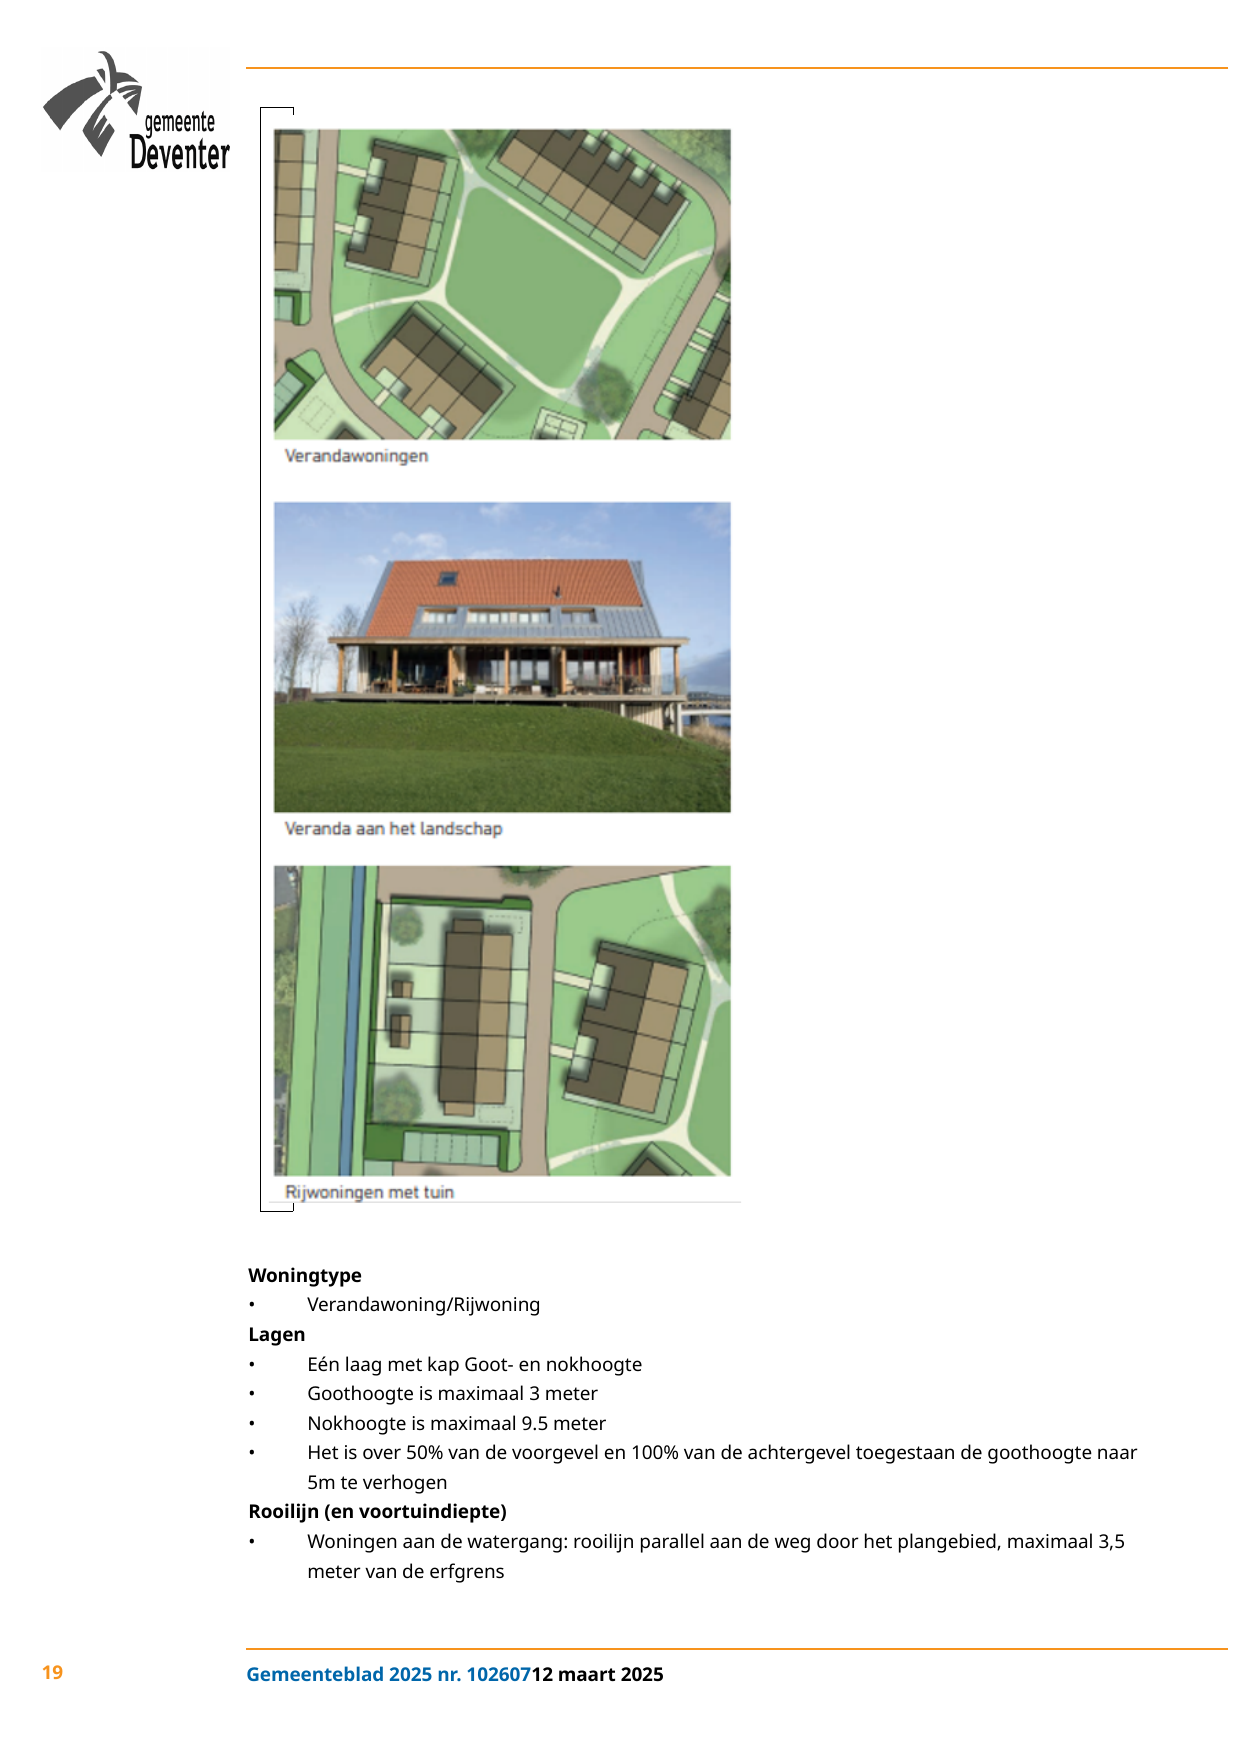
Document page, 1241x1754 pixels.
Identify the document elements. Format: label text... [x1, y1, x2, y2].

list Eén laag met kap Goot- en nokhoogte [248, 1351, 1152, 1377]
list Nokhoogte is maximaal 9.5 meter [248, 1410, 1152, 1436]
text Lagen [248, 1321, 1152, 1347]
list Het is over 50% van de voorgevel en 100% van de achtergevel toegestaan de goothoogte naar 5m te verhogen [248, 1439, 1152, 1495]
picture [41, 47, 231, 172]
list Woningen aan de watergang: rooilijn parallel aan de weg door het plangebied, maximaal 3,5 meter van de erfgrens [248, 1528, 1152, 1584]
picture [268, 115, 742, 1203]
list Goothoogte is maximaal 3 meter [248, 1380, 1152, 1406]
text Woningtype [248, 1262, 1152, 1288]
list Verandawoning/Rijwoning [248, 1292, 1152, 1317]
text Rooilijn (en voortuindiepte) [248, 1499, 1152, 1524]
